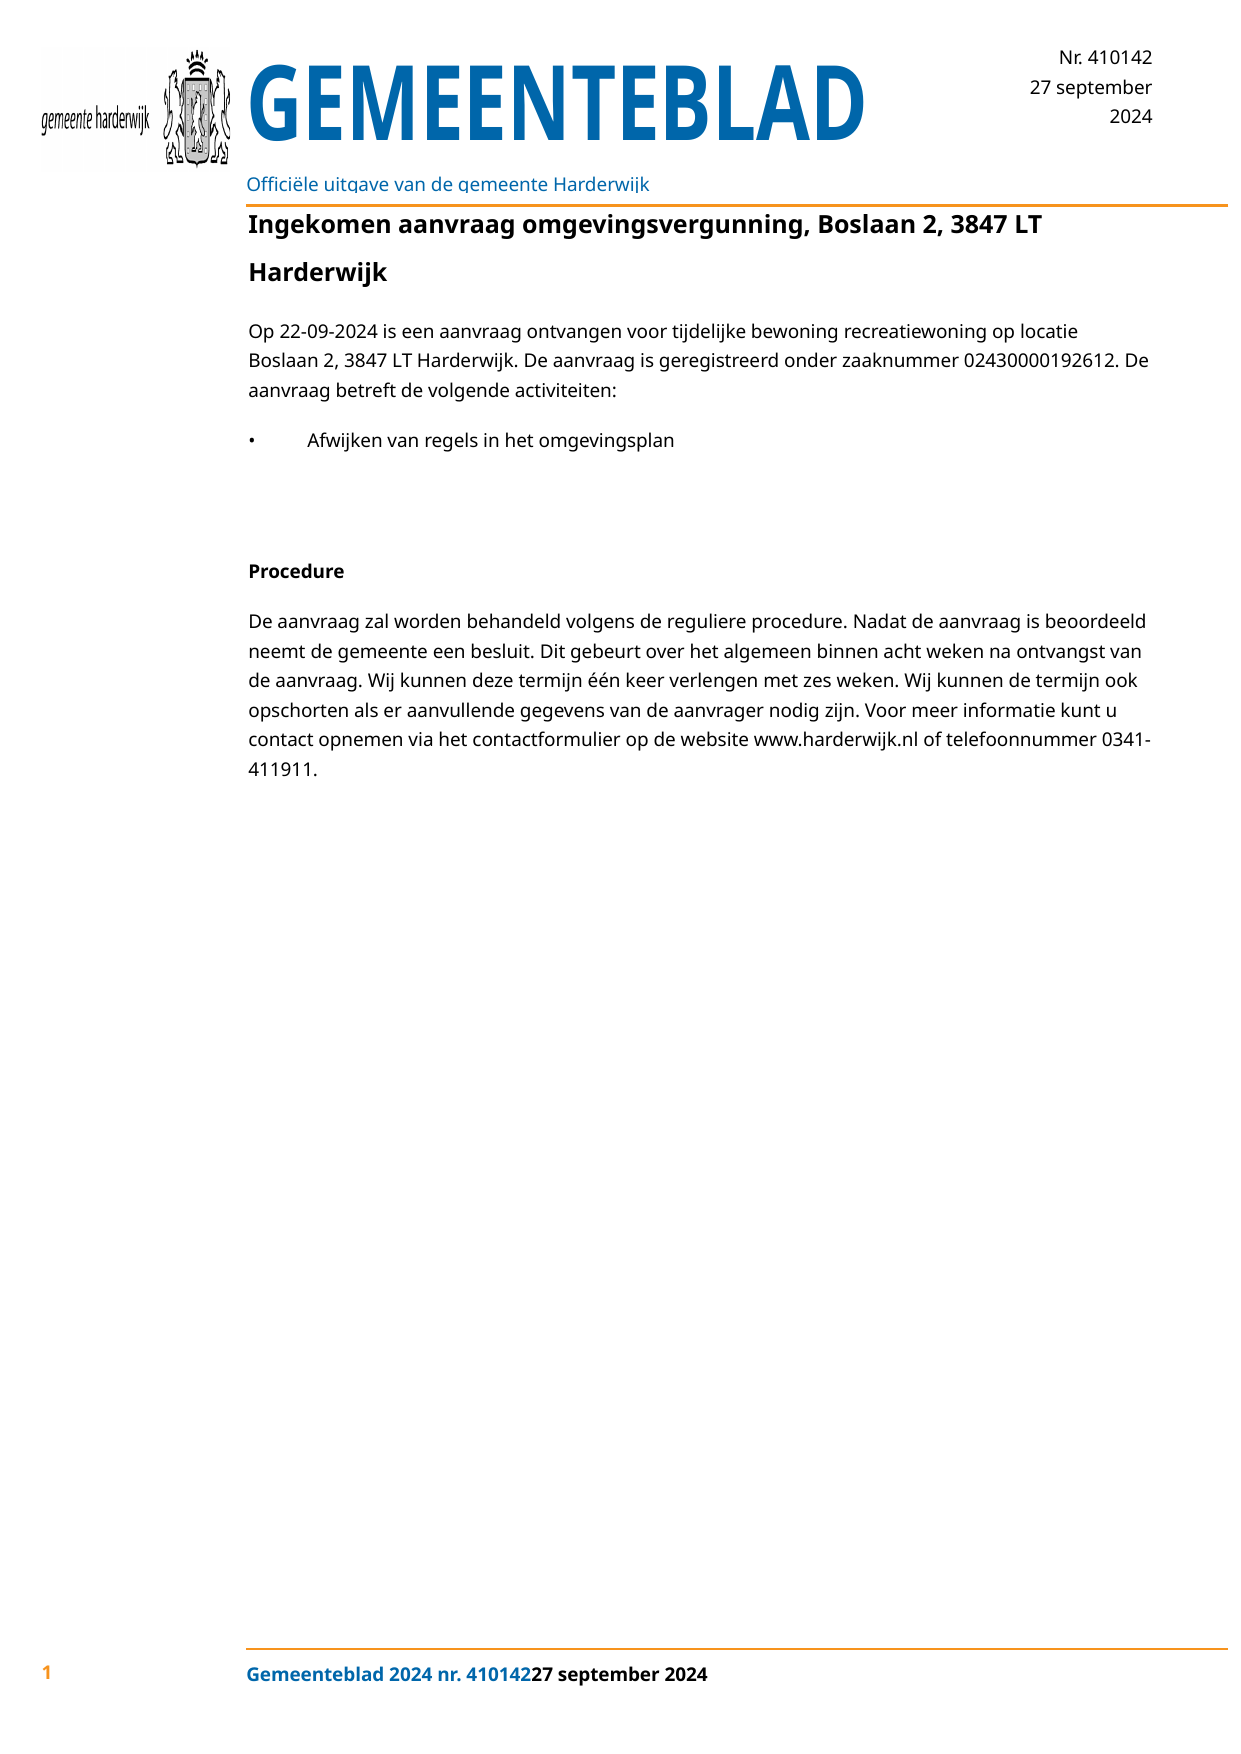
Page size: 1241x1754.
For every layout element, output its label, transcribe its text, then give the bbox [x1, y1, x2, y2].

text Op 22-09-2024 is een aanvraag ontvangen voor tijdelijke bewoning recreatiewoning op locatie Boslaan 2, 3847 LT Harderwijk. De aanvraag is geregistreerd onder zaaknummer 02430000192612. De aanvraag betreft de volgende activiteiten: [248, 318, 1152, 403]
picture [41, 47, 231, 172]
text De aanvraag zal worden behandeld volgens de reguliere procedure. Nadat de aanvraag is beoordeeld neemt de gemeente een besluit. Dit gebeurt over het algemeen binnen acht weken na ontvangst van de aanvraag. Wij kunnen deze termijn één keer verlengen met zes weken. Wij kunnen de termijn ook opschorten als er aanvullende gegevens van de aanvrager nodig zijn. Voor meer informatie kunt u contact opnemen via het contactformulier op de website www.harderwijk.nl of telefoonnummer 0341-411911. [248, 608, 1152, 782]
text Ingekomen aanvraag omgevingsvergunning, Boslaan 2, 3847 LT Harderwijk [248, 207, 1152, 288]
text Procedure [248, 558, 1152, 584]
list Afwijken van regels in het omgevingsplan [248, 427, 1152, 453]
